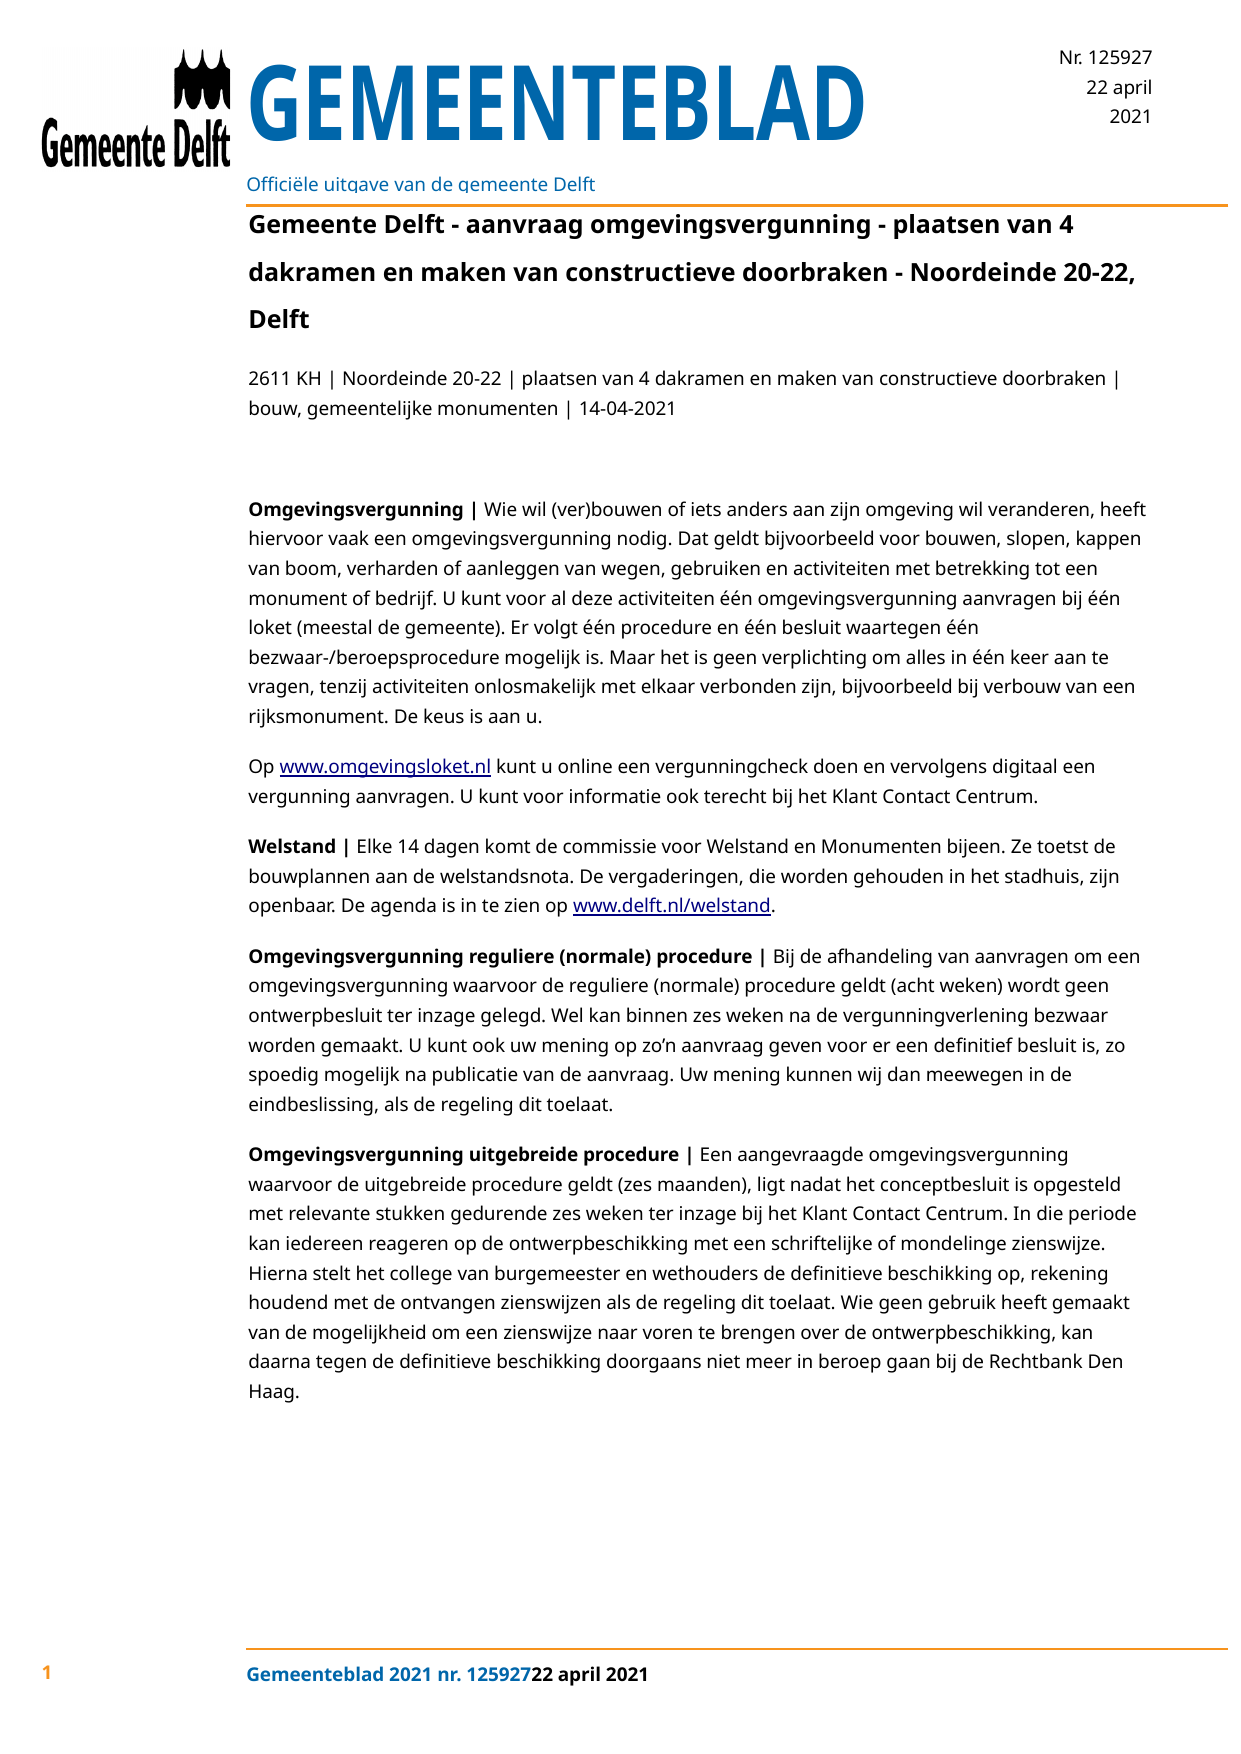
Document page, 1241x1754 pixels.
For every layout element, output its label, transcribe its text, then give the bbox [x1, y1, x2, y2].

text Omgevingsvergunning reguliere (normale) procedure | Bij de afhandeling van aanvragen om een omgevingsvergunning waarvoor de reguliere (normale) procedure geldt (acht weken) wordt geen ontwerpbesluit ter inzage gelegd. Wel kan binnen zes weken na de vergunningverlening bezwaar worden gemaakt. U kunt ook uw mening op zo’n aanvraag geven voor er een definitief besluit is, zo spoedig mogelijk na publicatie van de aanvraag. Uw mening kunnen wij dan meewegen in de eindbeslissing, als de regeling dit toelaat. [248, 943, 1152, 1117]
text Op www.omgevingsloket.nl kunt u online een vergunningcheck doen en vervolgens digitaal een vergunning aanvragen. U kunt voor informatie ook terecht bij het Klant Contact Centrum. [248, 753, 1152, 809]
text 2611 KH | Noordeinde 20-22 | plaatsen van 4 dakramen en maken van constructieve doorbraken | bouw, gemeentelijke monumenten | 14-04-2021 [248, 366, 1152, 421]
text Omgevingsvergunning | Wie wil (ver)bouwen of iets anders aan zijn omgeving wil veranderen, heeft hiervoor vaak een omgevingsvergunning nodig. Dat geldt bijvoorbeeld voor bouwen, slopen, kappen van boom, verharden of aanleggen van wegen, gebruiken en activiteiten met betrekking tot een monument of bedrijf. U kunt voor al deze activiteiten één omgevingsvergunning aanvragen bij één loket (meestal de gemeente). Er volgt één procedure en één besluit waartegen één bezwaar-/beroepsprocedure mogelijk is. Maar het is geen verplichting om alles in één keer aan te vragen, tenzij activiteiten onlosmakelijk met elkaar verbonden zijn, bijvoorbeeld bij verbouw van een rijksmonument. De keus is aan u. [248, 496, 1152, 729]
text Omgevingsvergunning uitgebreide procedure | Een aangevraagde omgevingsvergunning waarvoor de uitgebreide procedure geldt (zes maanden), ligt nadat het conceptbesluit is opgesteld met relevante stukken gedurende zes weken ter inzage bij het Klant Contact Centrum. In die periode kan iedereen reageren op de ontwerpbeschikking met een schriftelijke of mondelinge zienswijze. Hierna stelt het college van burgemeester en wethouders de definitieve beschikking op, rekening houdend met de ontvangen zienswijzen als de regeling dit toelaat. Wie geen gebruik heeft gemaakt van de mogelijkheid om een zienswijze naar voren te brengen over de ontwerpbeschikking, kan daarna tegen de definitieve beschikking doorgaans niet meer in beroep gaan bij de Rechtbank Den Haag. [248, 1141, 1152, 1404]
text Welstand | Elke 14 dagen komt de commissie voor Welstand en Monumenten bijeen. Ze toetst de bouwplannen aan de welstandsnota. De vergaderingen, die worden gehouden in het stadhuis, zijn openbaar. De agenda is in te zien op www.delft.nl/welstand. [248, 833, 1152, 918]
text Gemeente Delft - aanvraag omgevingsvergunning - plaatsen van 4 dakramen en maken van constructieve doorbraken - Noordeinde 20-22, Delft [248, 207, 1152, 336]
picture [41, 47, 231, 172]
